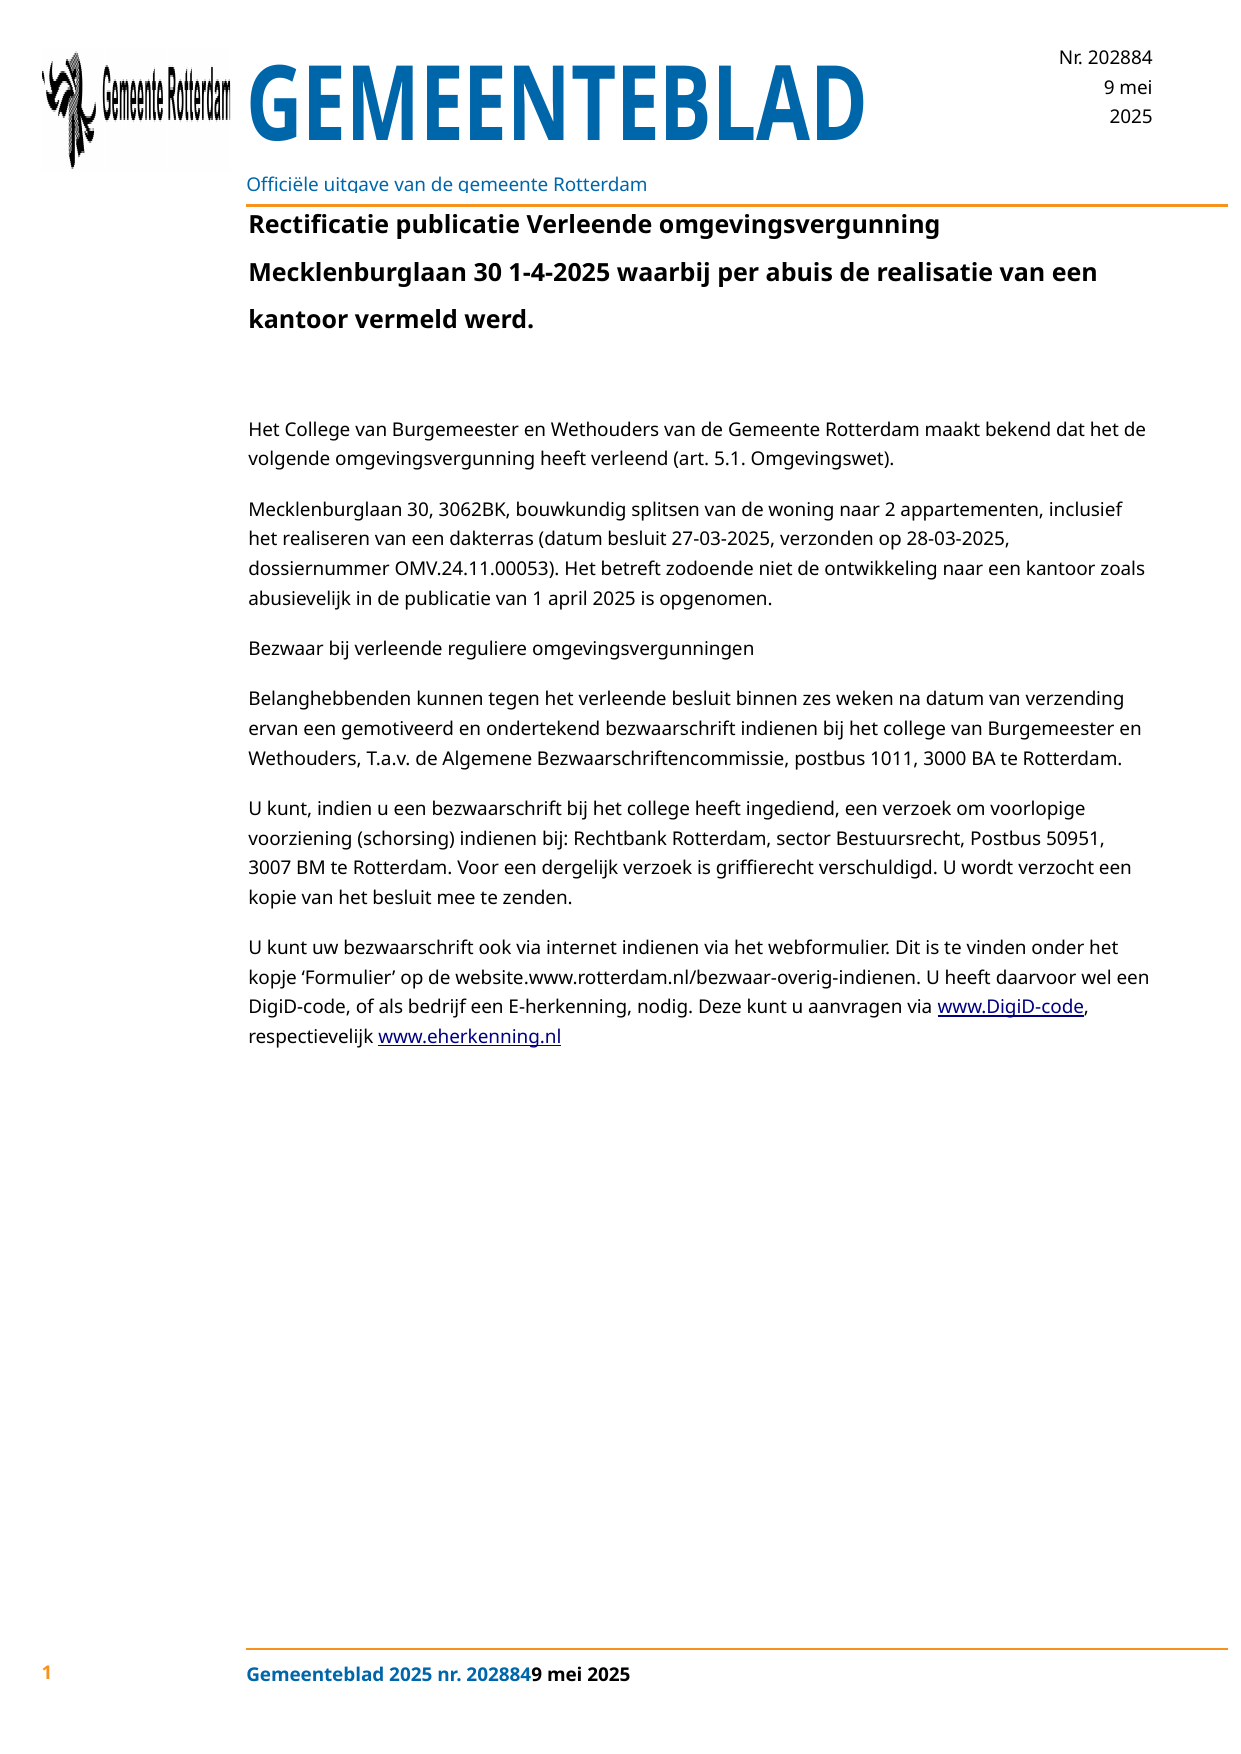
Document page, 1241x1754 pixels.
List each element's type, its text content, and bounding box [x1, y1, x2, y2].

text Bezwaar bij verleende reguliere omgevingsvergunningen [248, 635, 1152, 661]
text Rectificatie publicatie Verleende omgevingsvergunning Mecklenburglaan 30 1-4-2025 waarbij per abuis de realisatie van een kantoor vermeld werd. [248, 207, 1152, 336]
text Mecklenburglaan 30, 3062BK, bouwkundig splitsen van de woning naar 2 appartementen, inclusief het realiseren van een dakterras (datum besluit 27-03-2025, verzonden op 28-03-2025, dossiernummer OMV.24.11.00053). Het betreft zodoende niet de ontwikkeling naar een kantoor zoals abusievelijk in de publicatie van 1 april 2025 is opgenomen. [248, 496, 1152, 610]
text Het College van Burgemeester en Wethouders van de Gemeente Rotterdam maakt bekend dat het de volgende omgevingsvergunning heeft verleend (art. 5.1. Omgevingswet). [248, 416, 1152, 471]
picture [41, 47, 231, 172]
text U kunt uw bezwaarschrift ook via internet indienen via het webformulier. Dit is te vinden onder het kopje ‘Formulier’ op de website.www.rotterdam.nl/bezwaar-overig-indienen. U heeft daarvoor wel een DigiD-code, of als bedrijf een E-herkenning, nodig. Deze kunt u aanvragen via www.DigiD-code, respectievelijk www.eherkenning.nl [248, 934, 1152, 1049]
text Belanghebbenden kunnen tegen het verleende besluit binnen zes weken na datum van verzending ervan een gemotiveerd en ondertekend bezwaarschrift indienen bij het college van Burgemeester en Wethouders, T.a.v. de Algemene Bezwaarschriftencommissie, postbus 1011, 3000 BA te Rotterdam. [248, 686, 1152, 770]
text U kunt, indien u een bezwaarschrift bij het college heeft ingediend, een verzoek om voorlopige voorziening (schorsing) indienen bij: Rechtbank Rotterdam, sector Bestuursrecht, Postbus 50951, 3007 BM te Rotterdam. Voor een dergelijk verzoek is griffierecht verschuldigd. U wordt verzocht een kopie van het besluit mee te zenden. [248, 795, 1152, 909]
